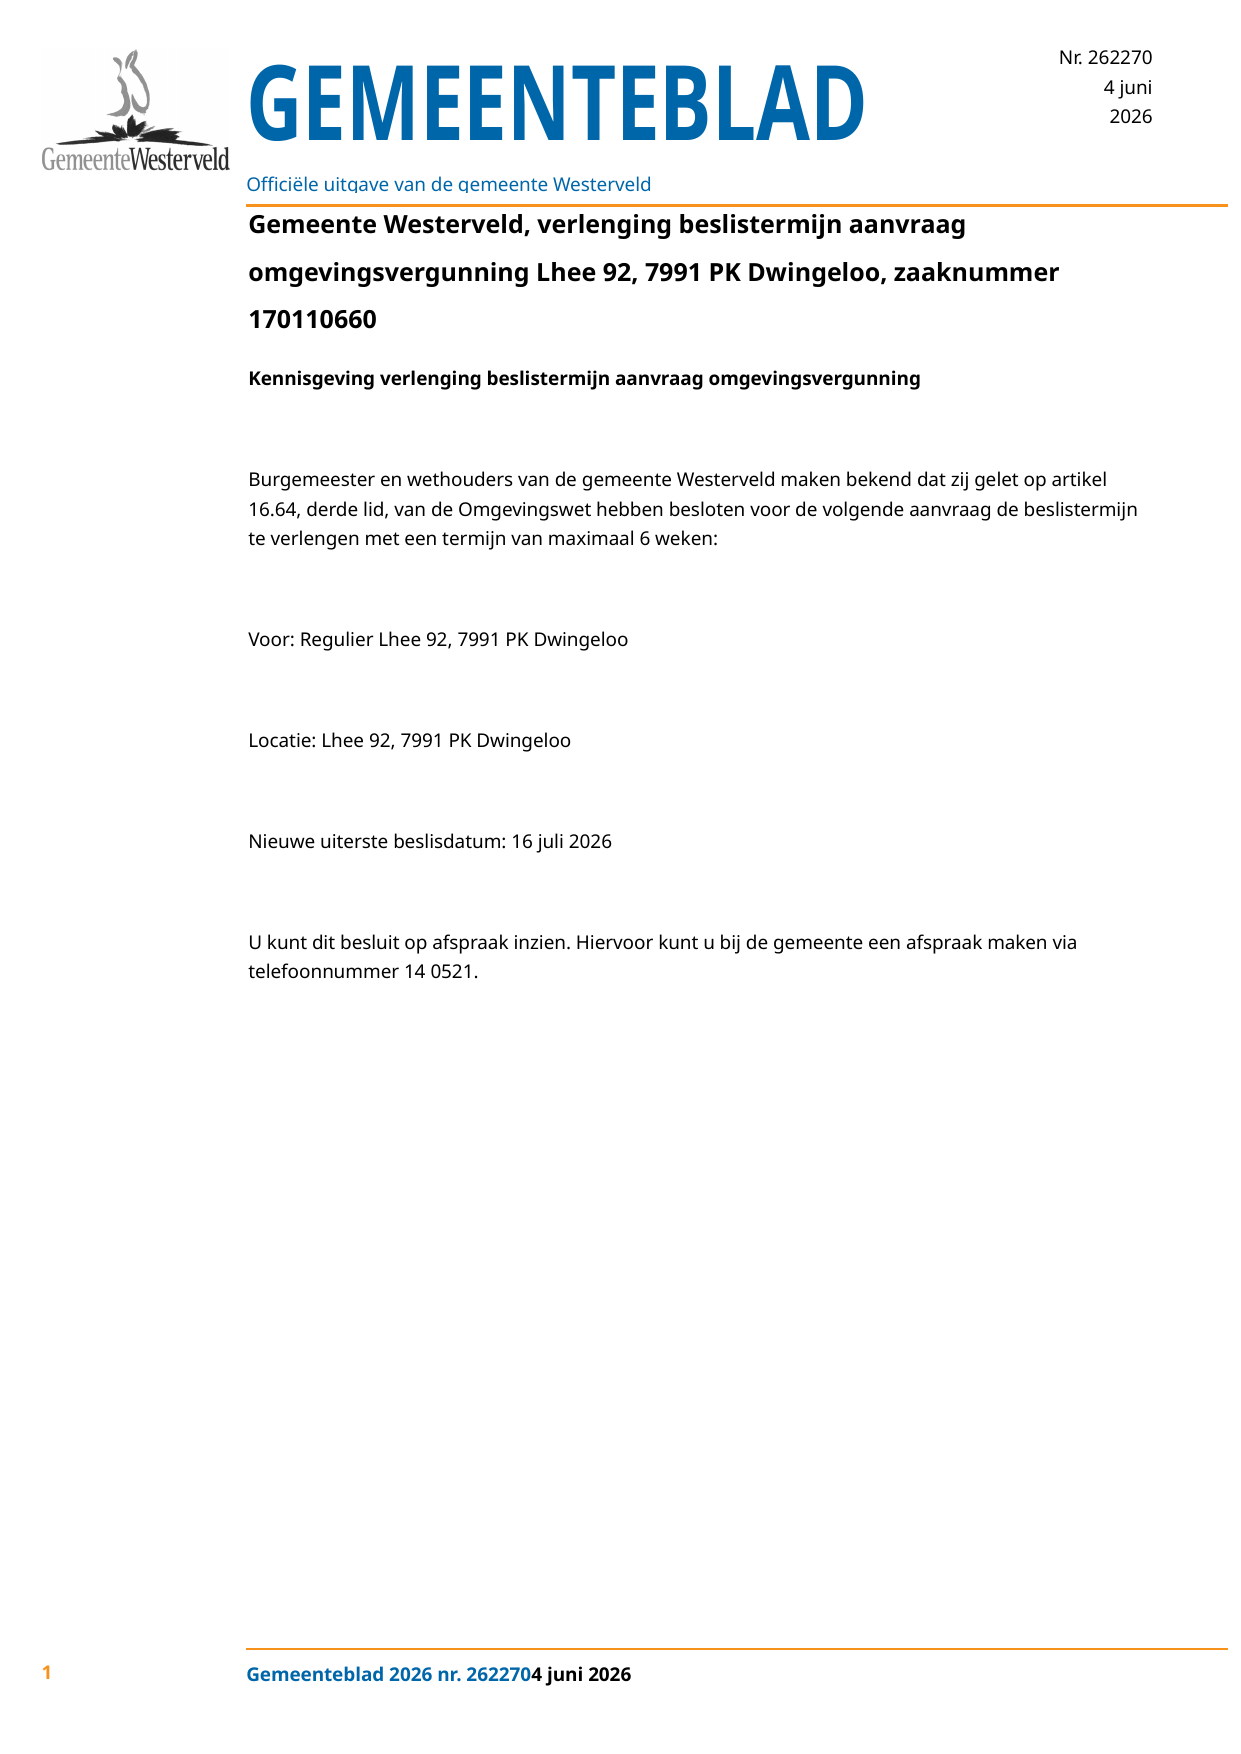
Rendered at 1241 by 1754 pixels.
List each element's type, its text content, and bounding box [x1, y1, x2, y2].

text Voor: Regulier Lhee 92, 7991 PK Dwingeloo [248, 626, 1152, 652]
text U kunt dit besluit op afspraak inzien. Hiervoor kunt u bij de gemeente een afspraak maken via telefoonnummer 14 0521. [248, 929, 1152, 984]
text Gemeente Westerveld, verlenging beslistermijn aanvraag omgevingsvergunning Lhee 92, 7991 PK Dwingeloo, zaaknummer 170110660 [248, 207, 1152, 336]
text Kennisgeving verlenging beslistermijn aanvraag omgevingsvergunning [248, 366, 1152, 391]
text Nieuwe uiterste beslisdatum: 16 juli 2026 [248, 828, 1152, 854]
text Burgemeester en wethouders van de gemeente Westerveld maken bekend dat zij gelet op artikel 16.64, derde lid, van de Omgevingswet hebben besloten voor de volgende aanvraag de beslistermijn te verlengen met een termijn van maximaal 6 weken: [248, 466, 1152, 551]
text Locatie: Lhee 92, 7991 PK Dwingeloo [248, 727, 1152, 753]
picture [41, 47, 231, 172]
